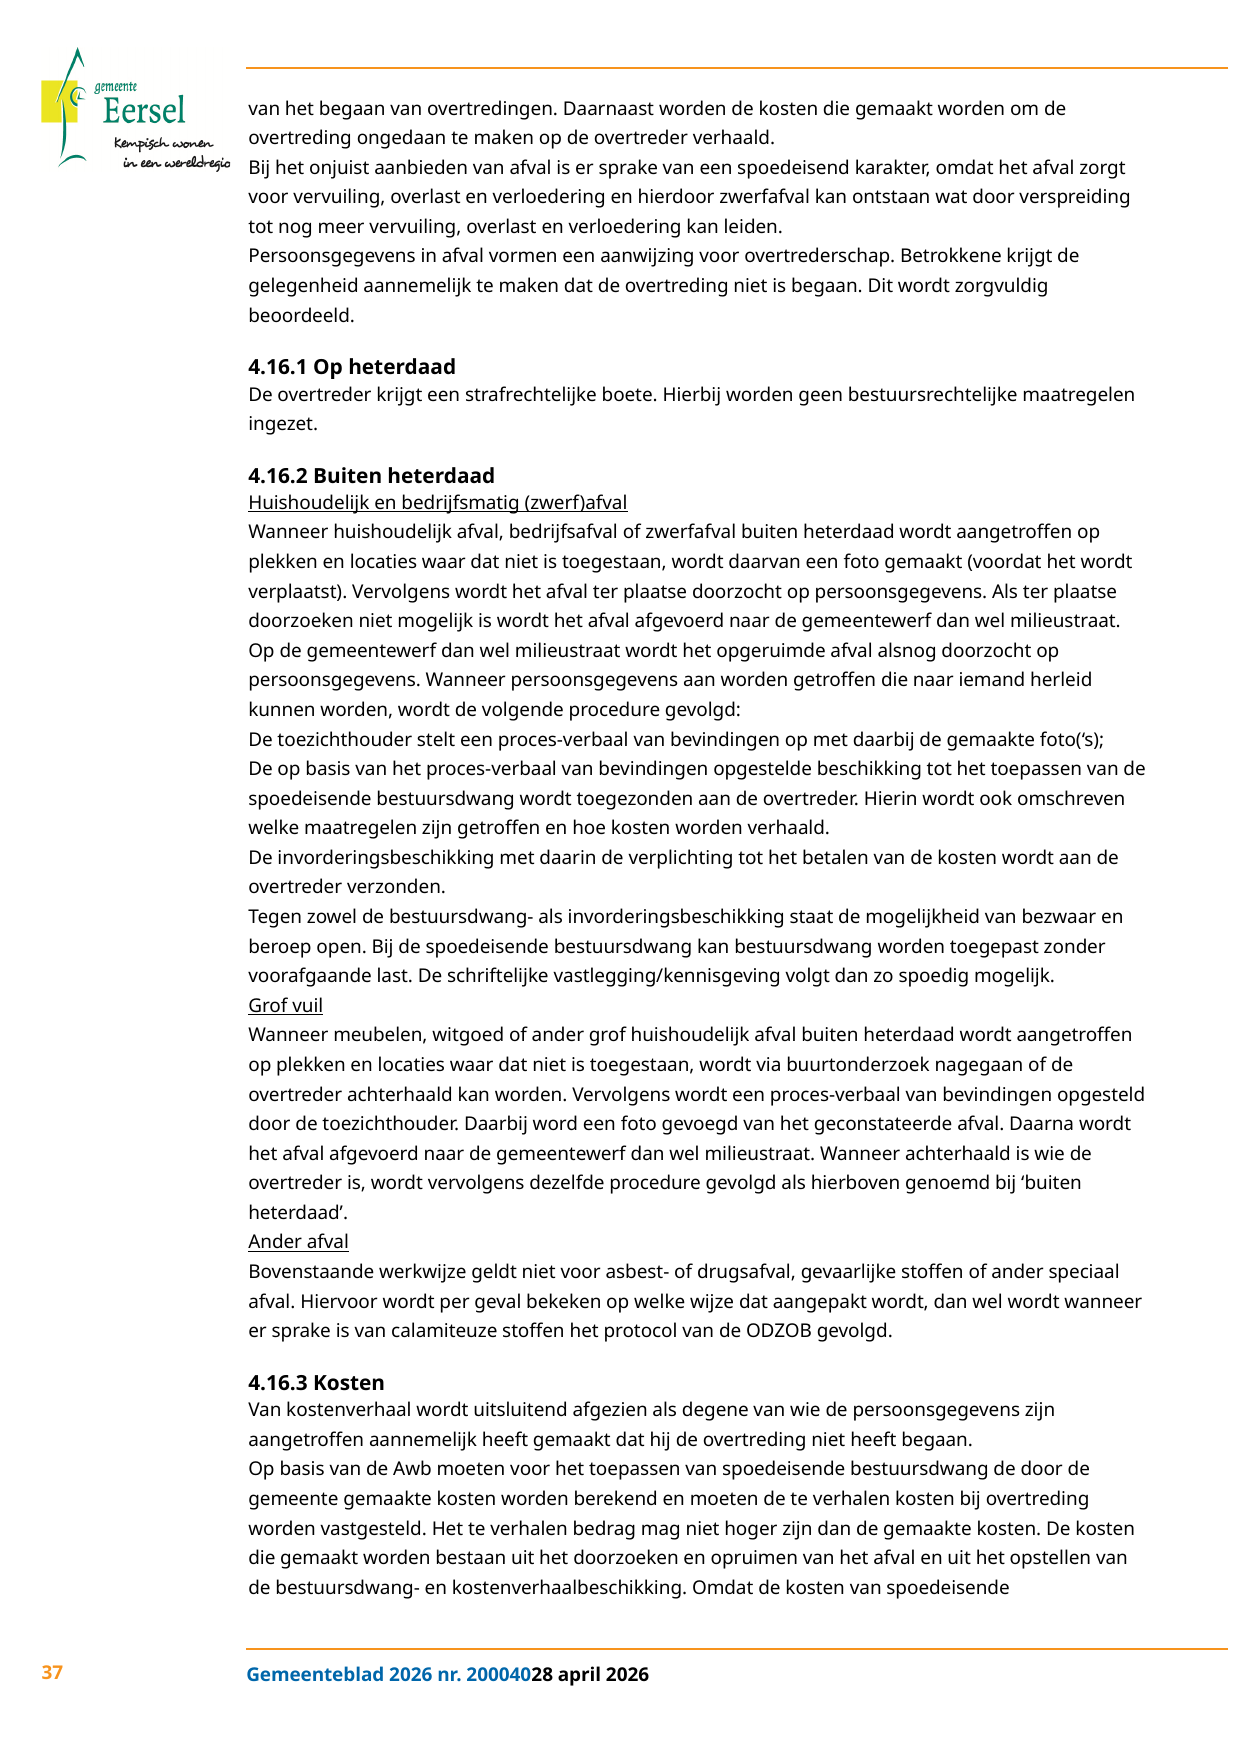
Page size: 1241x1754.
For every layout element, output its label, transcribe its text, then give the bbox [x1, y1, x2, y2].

text De invorderingsbeschikking met daarin de verplichting tot het betalen van de kosten wordt aan de overtreder verzonden. [248, 844, 1152, 899]
text Wanneer huishoudelijk afval, bedrijfsafval of zwerfafval buiten heterdaad wordt aangetroffen op plekken en locaties waar dat niet is toegestaan, wordt daarvan een foto gemaakt (voordat het wordt verplaatst). Vervolgens wordt het afval ter plaatse doorzocht op persoonsgegevens. Als ter plaatse doorzoeken niet mogelijk is wordt het afval afgevoerd naar de gemeentewerf dan wel milieustraat. Op de gemeentewerf dan wel milieustraat wordt het opgeruimde afval alsnog doorzocht op persoonsgegevens. Wanneer persoonsgegevens aan worden getroffen die naar iemand herleid kunnen worden, wordt de volgende procedure gevolgd: [248, 519, 1152, 722]
text Huishoudelijk en bedrijfsmatig (zwerf)afval [248, 489, 1152, 515]
text 4.16.1 Op heterdaad [248, 352, 1152, 381]
text Tegen zowel de bestuursdwang- als invorderingsbeschikking staat de mogelijkheid van bezwaar en beroep open. Bij de spoedeisende bestuursdwang kan bestuursdwang worden toegepast zonder voorafgaande last. De schriftelijke vastlegging/kennisgeving volgt dan zo spoedig mogelijk. [248, 903, 1152, 988]
text Van kostenverhaal wordt uitsluitend afgezien als degene van wie de persoonsgegevens zijn aangetroffen aannemelijk heeft gemaakt dat hij de overtreding niet heeft begaan. [248, 1396, 1152, 1452]
picture [41, 47, 231, 172]
text Grof vuil [248, 992, 1152, 1018]
text van het begaan van overtredingen. Daarnaast worden de kosten die gemaakt worden om de overtreding ongedaan te maken op de overtreder verhaald. [248, 95, 1152, 150]
text Persoonsgegevens in afval vormen een aanwijzing voor overtrederschap. Betrokkene krijgt de gelegenheid aannemelijk te maken dat de overtreding niet is begaan. Dit wordt zorgvuldig beoordeeld. [248, 243, 1152, 328]
text Bij het onjuist aanbieden van afval is er sprake van een spoedeisend karakter, omdat het afval zorgt voor vervuiling, overlast en verloedering en hierdoor zwerfafval kan ontstaan wat door verspreiding tot nog meer vervuiling, overlast en verloedering kan leiden. [248, 154, 1152, 239]
text De toezichthouder stelt een proces-verbaal van bevindingen op met daarbij de gemaakte foto(‘s); [248, 726, 1152, 752]
text Ander afval [248, 1229, 1152, 1254]
text De overtreder krijgt een strafrechtelijke boete. Hierbij worden geen bestuursrechtelijke maatregelen ingezet. [248, 381, 1152, 436]
text 4.16.3 Kosten [248, 1368, 1152, 1396]
text Op basis van de Awb moeten voor het toepassen van spoedeisende bestuursdwang de door de gemeente gemaakte kosten worden berekend en moeten de te verhalen kosten bij overtreding worden vastgesteld. Het te verhalen bedrag mag niet hoger zijn dan de gemaakte kosten. De kosten die gemaakt worden bestaan uit het doorzoeken en opruimen van het afval en uit het opstellen van de bestuursdwang- en kostenverhaalbeschikking. Omdat de kosten van spoedeisende [248, 1456, 1152, 1599]
text De op basis van het proces-verbaal van bevindingen opgestelde beschikking tot het toepassen van de spoedeisende bestuursdwang wordt toegezonden aan de overtreder. Hierin wordt ook omschreven welke maatregelen zijn getroffen en hoe kosten worden verhaald. [248, 755, 1152, 840]
text Wanneer meubelen, witgoed of ander grof huishoudelijk afval buiten heterdaad wordt aangetroffen op plekken en locaties waar dat niet is toegestaan, wordt via buurtonderzoek nagegaan of de overtreder achterhaald kan worden. Vervolgens wordt een proces-verbaal van bevindingen opgesteld door de toezichthouder. Daarbij word een foto gevoegd van het geconstateerde afval. Daarna wordt het afval afgevoerd naar de gemeentewerf dan wel milieustraat. Wanneer achterhaald is wie de overtreder is, wordt vervolgens dezelfde procedure gevolgd als hierboven genoemd bij ‘buiten heterdaad’. [248, 1022, 1152, 1225]
text Bovenstaande werkwijze geldt niet voor asbest- of drugsafval, gevaarlijke stoffen of ander speciaal afval. Hiervoor wordt per geval bekeken op welke wijze dat aangepakt wordt, dan wel wordt wanneer er sprake is van calamiteuze stoffen het protocol van de ODZOB gevolgd. [248, 1258, 1152, 1343]
text 4.16.2 Buiten heterdaad [248, 461, 1152, 489]
